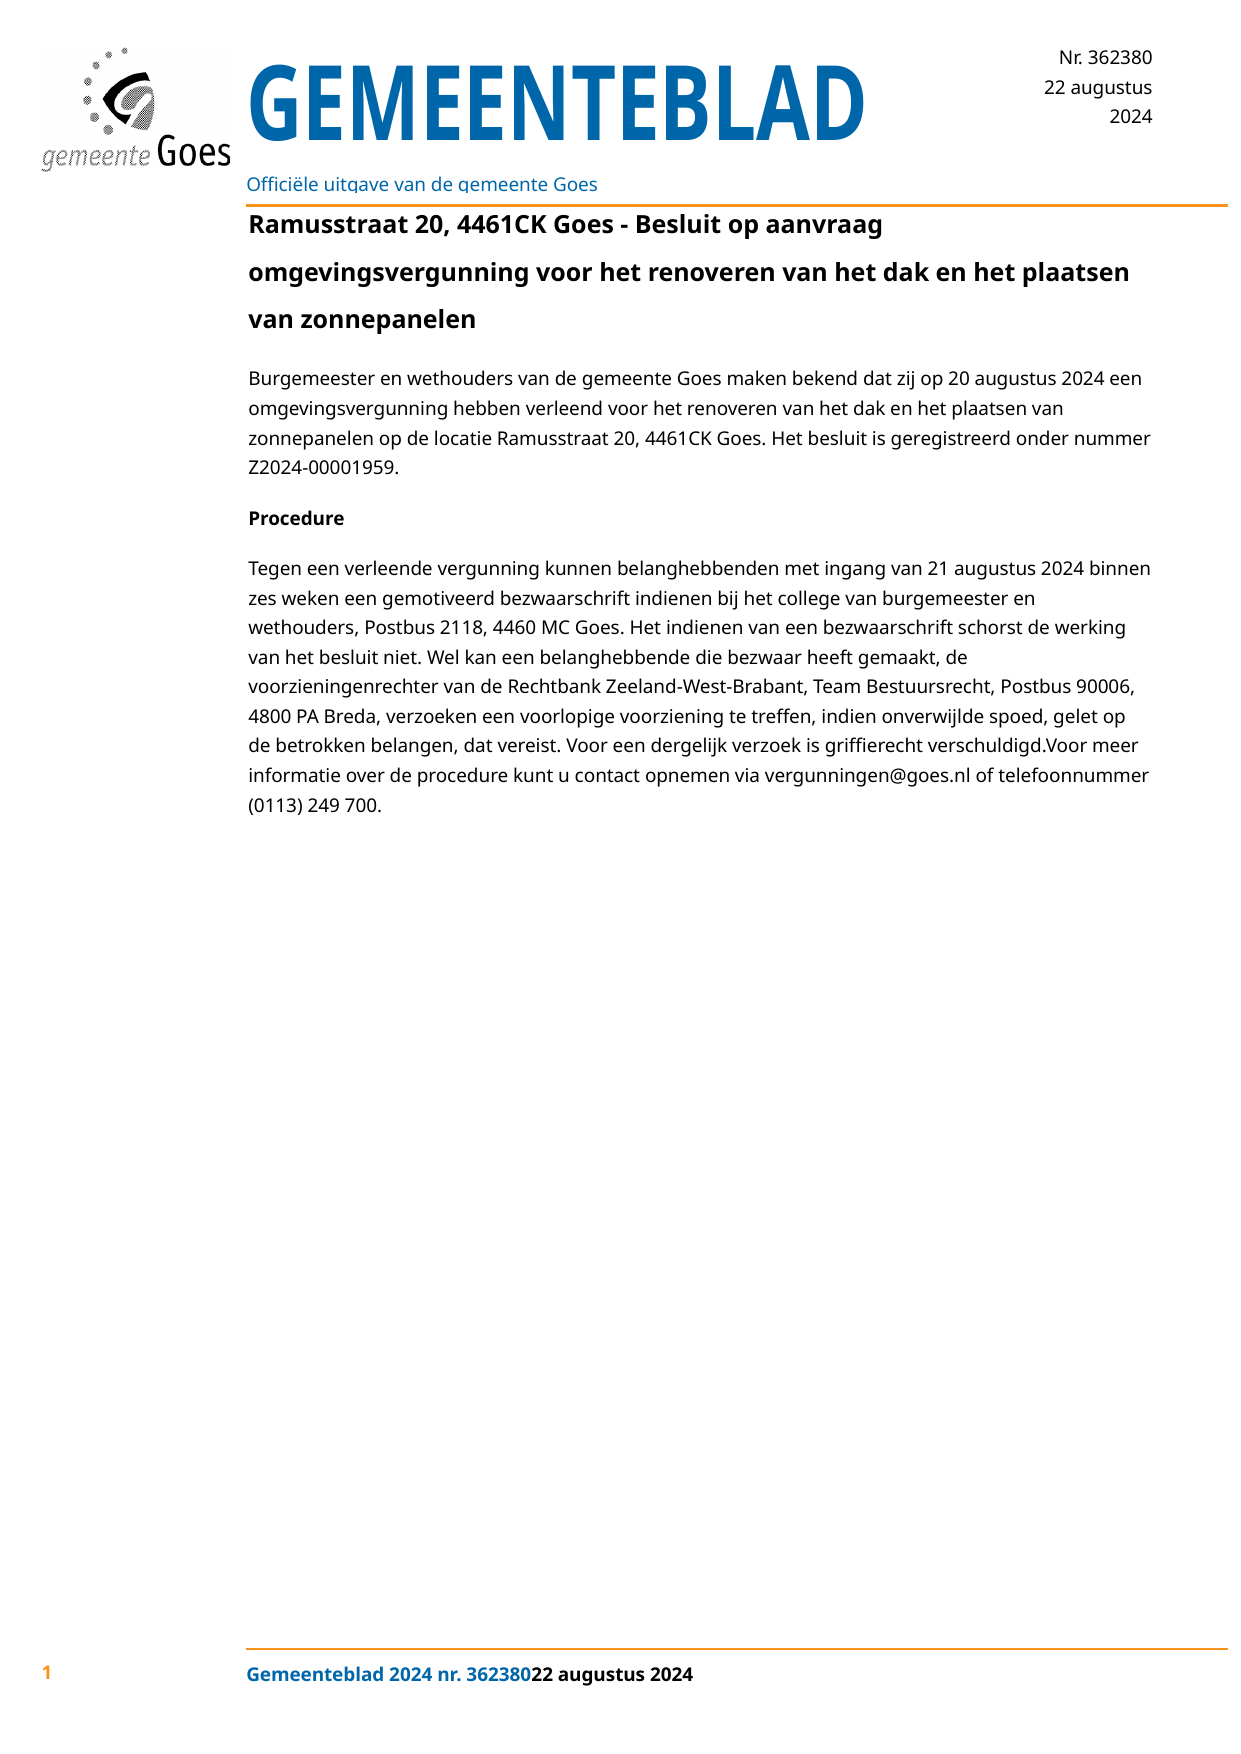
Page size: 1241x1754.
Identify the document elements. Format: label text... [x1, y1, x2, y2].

text Burgemeester en wethouders van de gemeente Goes maken bekend dat zij op 20 augustus 2024 een omgevingsvergunning hebben verleend voor het renoveren van het dak en het plaatsen van zonnepanelen op de locatie Ramusstraat 20, 4461CK Goes. Het besluit is geregistreerd onder nummer Z2024-00001959. [248, 366, 1152, 480]
text Procedure [248, 505, 1152, 530]
picture [41, 47, 231, 172]
text Tegen een verleende vergunning kunnen belanghebbenden met ingang van 21 augustus 2024 binnen zes weken een gemotiveerd bezwaarschrift indienen bij het college van burgemeester en wethouders, Postbus 2118, 4460 MC Goes. Het indienen van een bezwaarschrift schorst de werking van het besluit niet. Wel kan een belanghebbende die bezwaar heeft gemaakt, de voorzieningenrechter van de Rechtbank Zeeland-West-Brabant, Team Bestuursrecht, Postbus 90006, 4800 PA Breda, verzoeken een voorlopige voorziening te treffen, indien onverwijlde spoed, gelet op de betrokken belangen, dat vereist. Voor een dergelijk verzoek is griffierecht verschuldigd.Voor meer informatie over de procedure kunt u contact opnemen via vergunningen@goes.nl of telefoonnummer (0113) 249 700. [248, 555, 1152, 817]
text Ramusstraat 20, 4461CK Goes - Besluit op aanvraag omgevingsvergunning voor het renoveren van het dak en het plaatsen van zonnepanelen [248, 207, 1152, 336]
